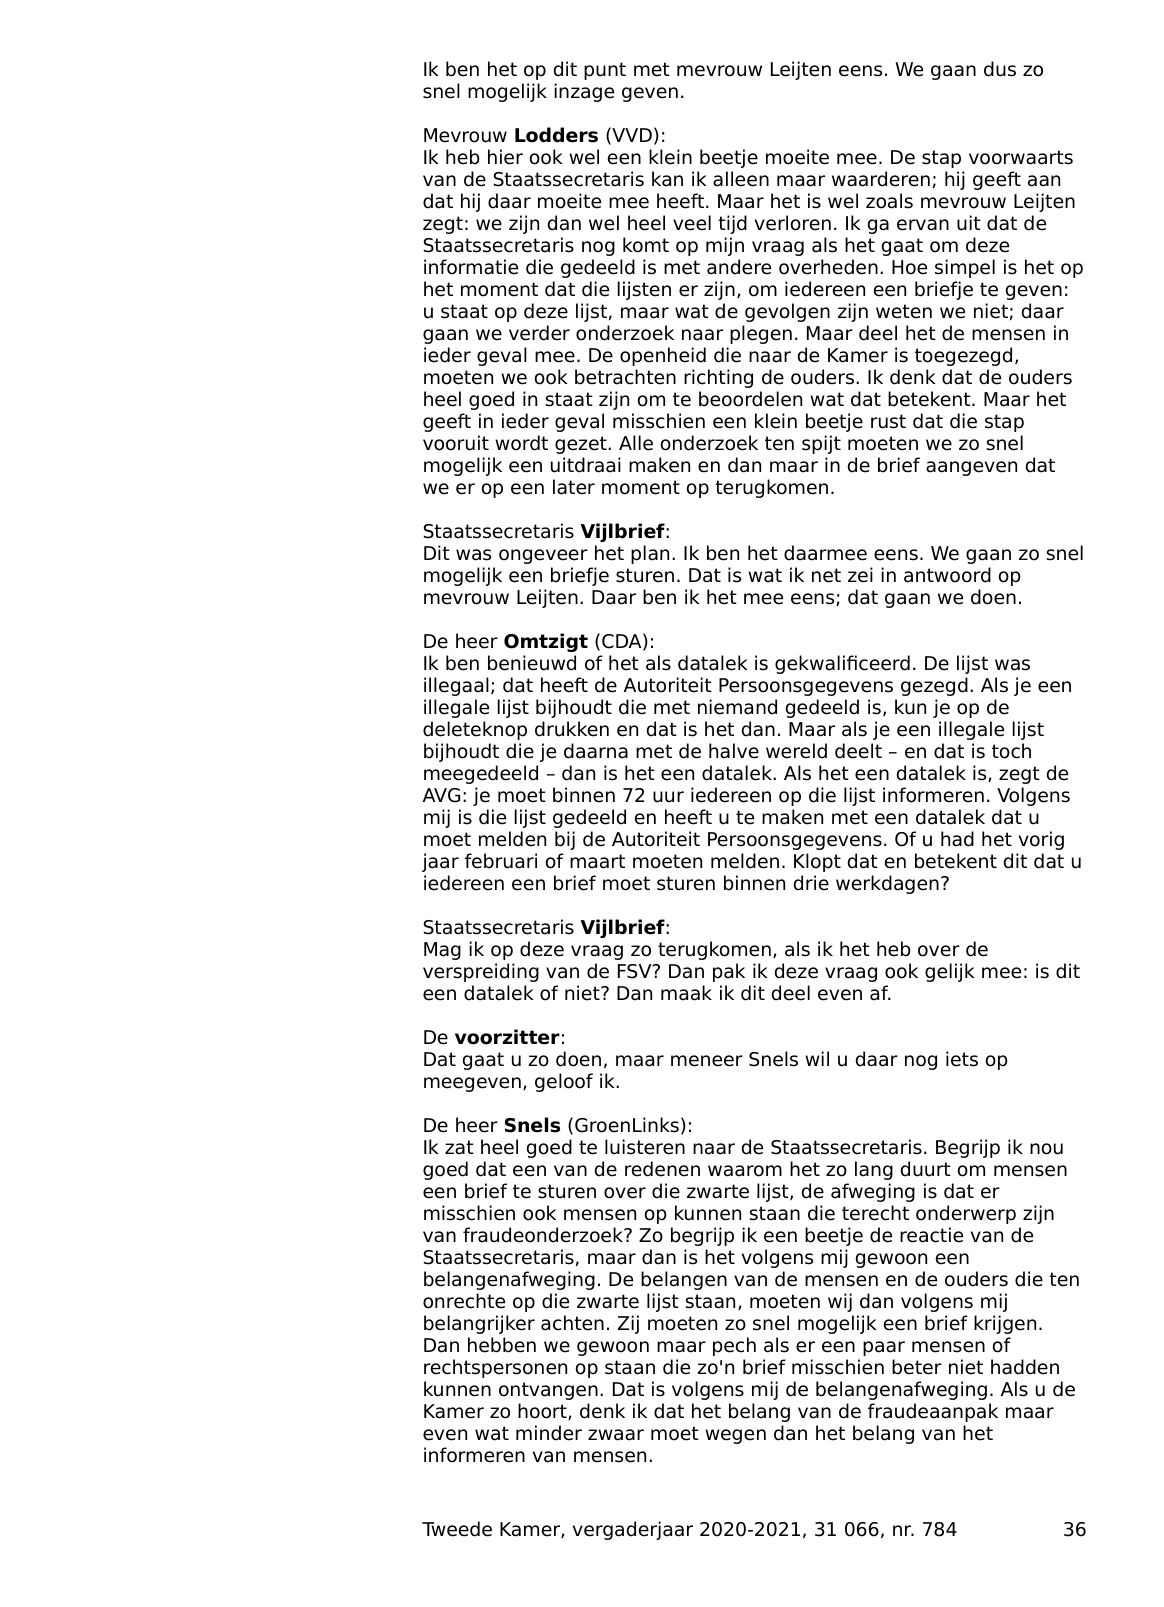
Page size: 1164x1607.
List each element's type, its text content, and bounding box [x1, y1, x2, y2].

text Ik ben het op dit punt met mevrouw Leijten eens. We gaan dus zo snel mogelijk inzage geven. [422, 59, 1087, 103]
text Dit was ongeveer het plan. Ik ben het daarmee eens. We gaan zo snel mogelijk een briefje sturen. Dat is wat ik net zei in antwoord op mevrouw Leijten. Daar ben ik het mee eens; dat gaan we doen. [422, 543, 1087, 609]
text Mag ik op deze vraag zo terugkomen, als ik het heb over de verspreiding van de FSV? Dan pak ik deze vraag ook gelijk mee: is dit een datalek of niet? Dan maak ik dit deel even af. [422, 939, 1087, 1005]
text Mevrouw Lodders (VVD): [422, 125, 1087, 147]
text Dat gaat u zo doen, maar meneer Snels wil u daar nog iets op meegeven, geloof ik. [422, 1049, 1087, 1093]
text Staatssecretaris Vijlbrief: [422, 917, 1087, 939]
text De heer Omtzigt (CDA): [422, 631, 1087, 653]
text Ik heb hier ook wel een klein beetje moeite mee. De stap voorwaarts van de Staatssecretaris kan ik alleen maar waarderen; hij geeft aan dat hij daar moeite mee heeft. Maar het is wel zoals mevrouw Leijten zegt: we zijn dan wel heel veel tijd verloren. Ik ga ervan uit dat de Staatssecretaris nog komt op mijn vraag als het gaat om deze informatie die gedeeld is met andere overheden. Hoe simpel is het op het moment dat die lijsten er zijn, om iedereen een briefje te geven: u staat op deze lijst, maar wat de gevolgen zijn weten we niet; daar gaan we verder onderzoek naar plegen. Maar deel het de mensen in ieder geval mee. De openheid die naar de Kamer is toegezegd, moeten we ook betrachten richting de ouders. Ik denk dat de ouders heel goed in staat zijn om te beoordelen wat dat betekent. Maar het geeft in ieder geval misschien een klein beetje rust dat die stap vooruit wordt gezet. Alle onderzoek ten spijt moeten we zo snel mogelijk een uitdraai maken en dan maar in de brief aangeven dat we er op een later moment op terugkomen. [422, 147, 1087, 499]
text Staatssecretaris Vijlbrief: [422, 521, 1087, 543]
text Ik zat heel goed te luisteren naar de Staatssecretaris. Begrijp ik nou goed dat een van de redenen waarom het zo lang duurt om mensen een brief te sturen over die zwarte lijst, de afweging is dat er misschien ook mensen op kunnen staan die terecht onderwerp zijn van fraudeonderzoek? Zo begrijp ik een beetje de reactie van de Staatssecretaris, maar dan is het volgens mij gewoon een belangenafweging. De belangen van de mensen en de ouders die ten onrechte op die zwarte lijst staan, moeten wij dan volgens mij belangrijker achten. Zij moeten zo snel mogelijk een brief krijgen. Dan hebben we gewoon maar pech als er een paar mensen of rechtspersonen op staan die zo'n brief misschien beter niet hadden kunnen ontvangen. Dat is volgens mij de belangenafweging. Als u de Kamer zo hoort, denk ik dat het belang van de fraudeaanpak maar even wat minder zwaar moet wegen dan het belang van het informeren van mensen. [422, 1137, 1087, 1467]
text Ik ben benieuwd of het als datalek is gekwalificeerd. De lijst was illegaal; dat heeft de Autoriteit Persoonsgegevens gezegd. Als je een illegale lijst bijhoudt die met niemand gedeeld is, kun je op de deleteknop drukken en dat is het dan. Maar als je een illegale lijst bijhoudt die je daarna met de halve wereld deelt – en dat is toch meegedeeld – dan is het een datalek. Als het een datalek is, zegt de AVG: je moet binnen 72 uur iedereen op die lijst informeren. Volgens mij is die lijst gedeeld en heeft u te maken met een datalek dat u moet melden bij de Autoriteit Persoonsgegevens. Of u had het vorig jaar februari of maart moeten melden. Klopt dat en betekent dit dat u iedereen een brief moet sturen binnen drie werkdagen? [422, 653, 1087, 895]
text De voorzitter: [422, 1027, 1087, 1049]
text De heer Snels (GroenLinks): [422, 1115, 1087, 1137]
